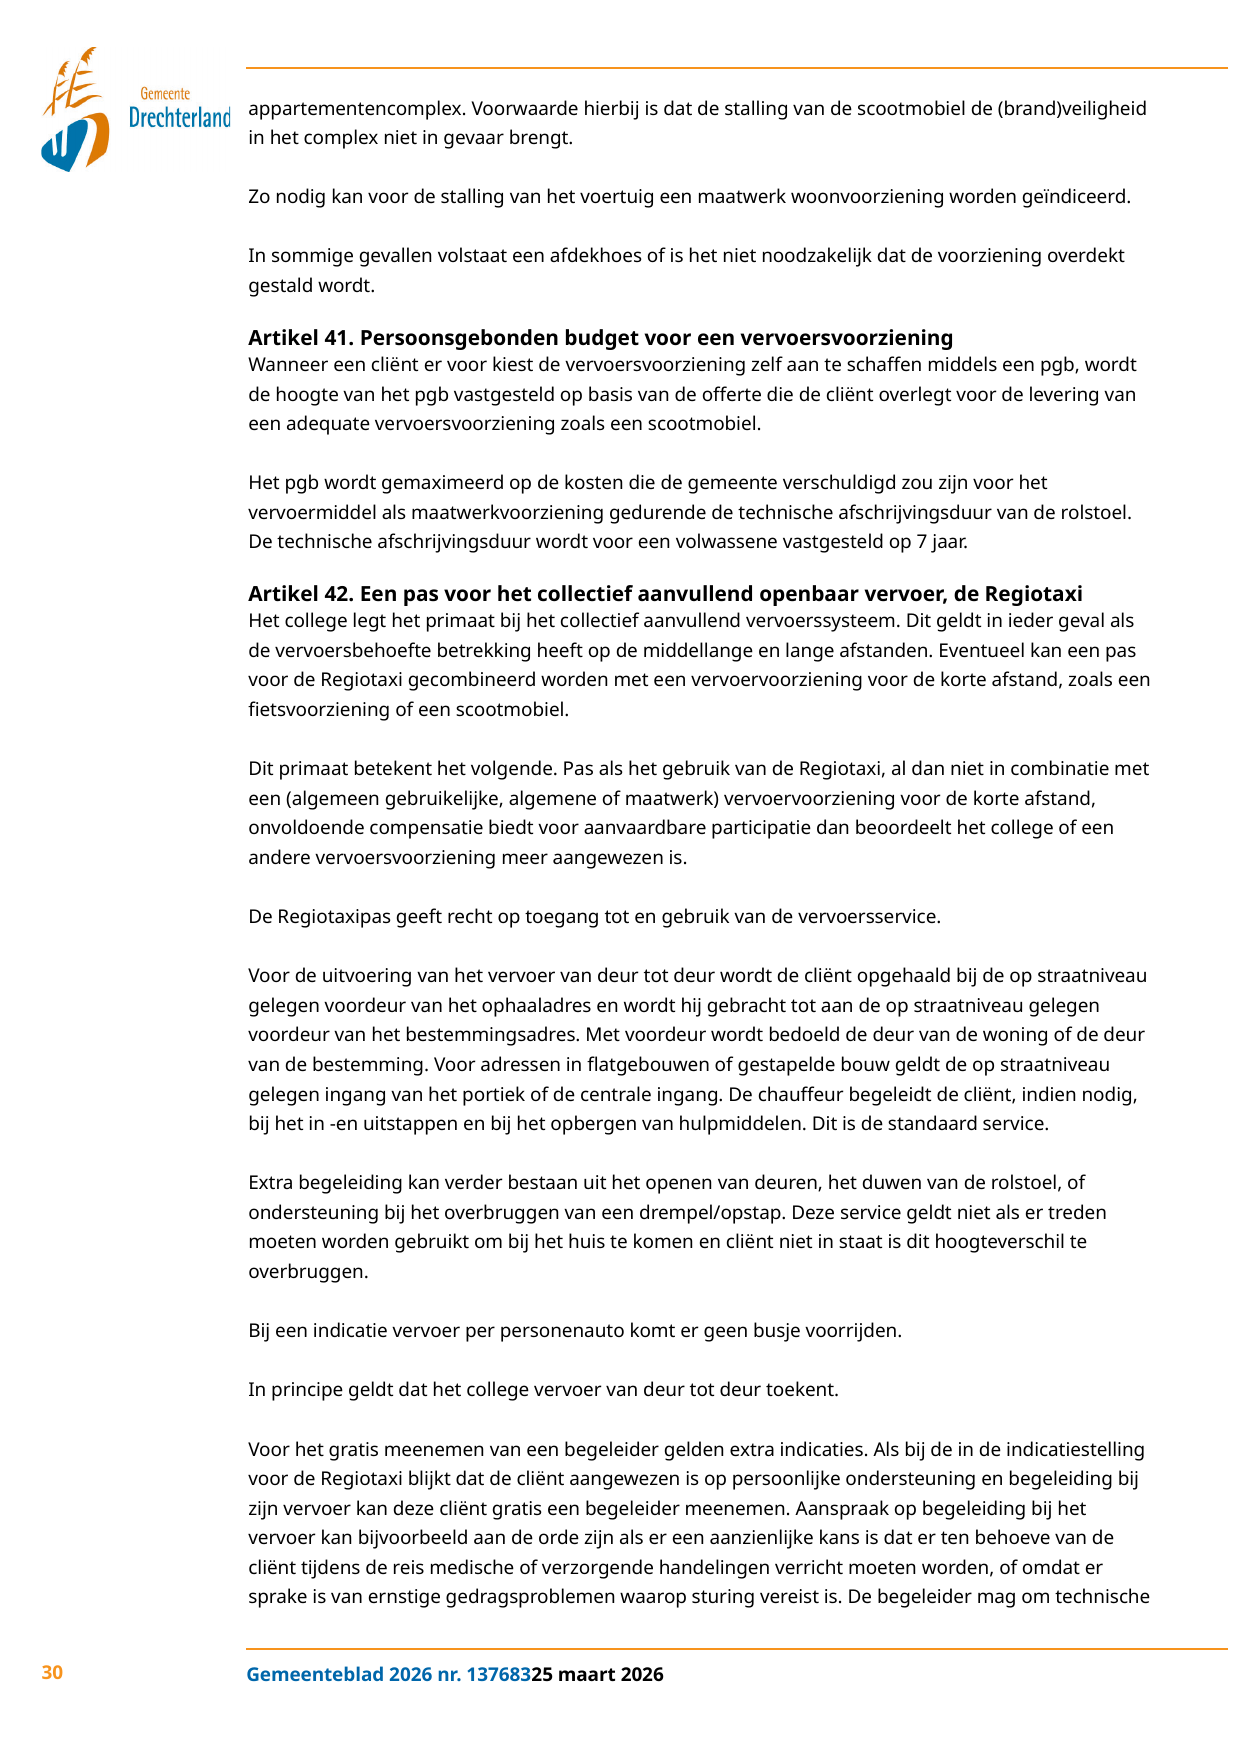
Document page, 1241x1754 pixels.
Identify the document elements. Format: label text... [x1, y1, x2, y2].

text Artikel 41. Persoonsgebonden budget voor een vervoersvoorziening [248, 323, 1152, 351]
text In principe geldt dat het college vervoer van deur tot deur toekent. [248, 1377, 1152, 1402]
picture [41, 158, 64, 172]
picture [41, 47, 231, 172]
text Het pgb wordt gemaximeerd op de kosten die de gemeente verschuldigd zou zijn voor het vervoermiddel als maatwerkvoorziening gedurende de technische afschrijvingsduur van de rolstoel. De technische afschrijvingsduur wordt voor een volwassene vastgesteld op 7 jaar. [248, 469, 1152, 554]
text appartementencomplex. Voorwaarde hierbij is dat de stalling van de scootmobiel de (brand)veiligheid in het complex niet in gevaar brengt. [248, 95, 1152, 150]
text Zo nodig kan voor de stalling van het voertuig een maatwerk woonvoorziening worden geïndiceerd. [248, 183, 1152, 209]
text In sommige gevallen volstaat een afdekhoes of is het niet noodzakelijk dat de voorziening overdekt gestald wordt. [248, 243, 1152, 298]
text Het college legt het primaat bij het collectief aanvullend vervoerssysteem. Dit geldt in ieder geval als de vervoersbehoefte betrekking heeft op de middellange en lange afstanden. Eventueel kan een pas voor de Regiotaxi gecombineerd worden met een vervoervoorziening voor de korte afstand, zoals een fietsvoorziening of een scootmobiel. [248, 607, 1152, 722]
text Extra begeleiding kan verder bestaan uit het openen van deuren, het duwen van de rolstoel, of ondersteuning bij het overbruggen van een drempel/opstap. Deze service geldt niet als er treden moeten worden gebruikt om bij het huis te komen en cliënt niet in staat is dit hoogteverschil te overbruggen. [248, 1169, 1152, 1284]
text Artikel 42. Een pas voor het collectief aanvullend openbaar vervoer, de Regiotaxi [248, 579, 1152, 607]
text Bij een indicatie vervoer per personenauto komt er geen busje voorrijden. [248, 1317, 1152, 1343]
text Wanneer een cliënt er voor kiest de vervoersvoorziening zelf aan te schaffen middels een pgb, wordt de hoogte van het pgb vastgesteld op basis van de offerte die de cliënt overlegt voor de levering van een adequate vervoersvoorziening zoals een scootmobiel. [248, 351, 1152, 436]
text Voor de uitvoering van het vervoer van deur tot deur wordt de cliënt opgehaald bij de op straatniveau gelegen voordeur van het ophaaladres en wordt hij gebracht tot aan de op straatniveau gelegen voordeur van het bestemmingsadres. Met voordeur wordt bedoeld de deur van de woning of de deur van de bestemming. Voor adressen in flatgebouwen of gestapelde bouw geldt de op straatniveau gelegen ingang van het portiek of de centrale ingang. De chauffeur begeleidt de cliënt, indien nodig, bij het in -en uitstappen en bij het opbergen van hulpmiddelen. Dit is de standaard service. [248, 962, 1152, 1136]
text Dit primaat betekent het volgende. Pas als het gebruik van de Regiotaxi, al dan niet in combinatie met een (algemeen gebruikelijke, algemene of maatwerk) vervoervoorziening voor de korte afstand, onvoldoende compensatie biedt voor aanvaardbare participatie dan beoordeelt het college of een andere vervoersvoorziening meer aangewezen is. [248, 755, 1152, 870]
text De Regiotaxipas geeft recht op toegang tot en gebruik van de vervoersservice. [248, 903, 1152, 929]
picture [226, 115, 231, 124]
text Voor het gratis meenemen van een begeleider gelden extra indicaties. Als bij de in de indicatiestelling voor de Regiotaxi blijkt dat de cliënt aangewezen is op persoonlijke ondersteuning en begeleiding bij zijn vervoer kan deze cliënt gratis een begeleider meenemen. Aanspraak op begeleiding bij het vervoer kan bijvoorbeeld aan de orde zijn als er een aanzienlijke kans is dat er ten behoeve van de cliënt tijdens de reis medische of verzorgende handelingen verricht moeten worden, of omdat er sprake is van ernstige gedragsproblemen waarop sturing vereist is. De begeleider mag om technische [248, 1436, 1152, 1609]
